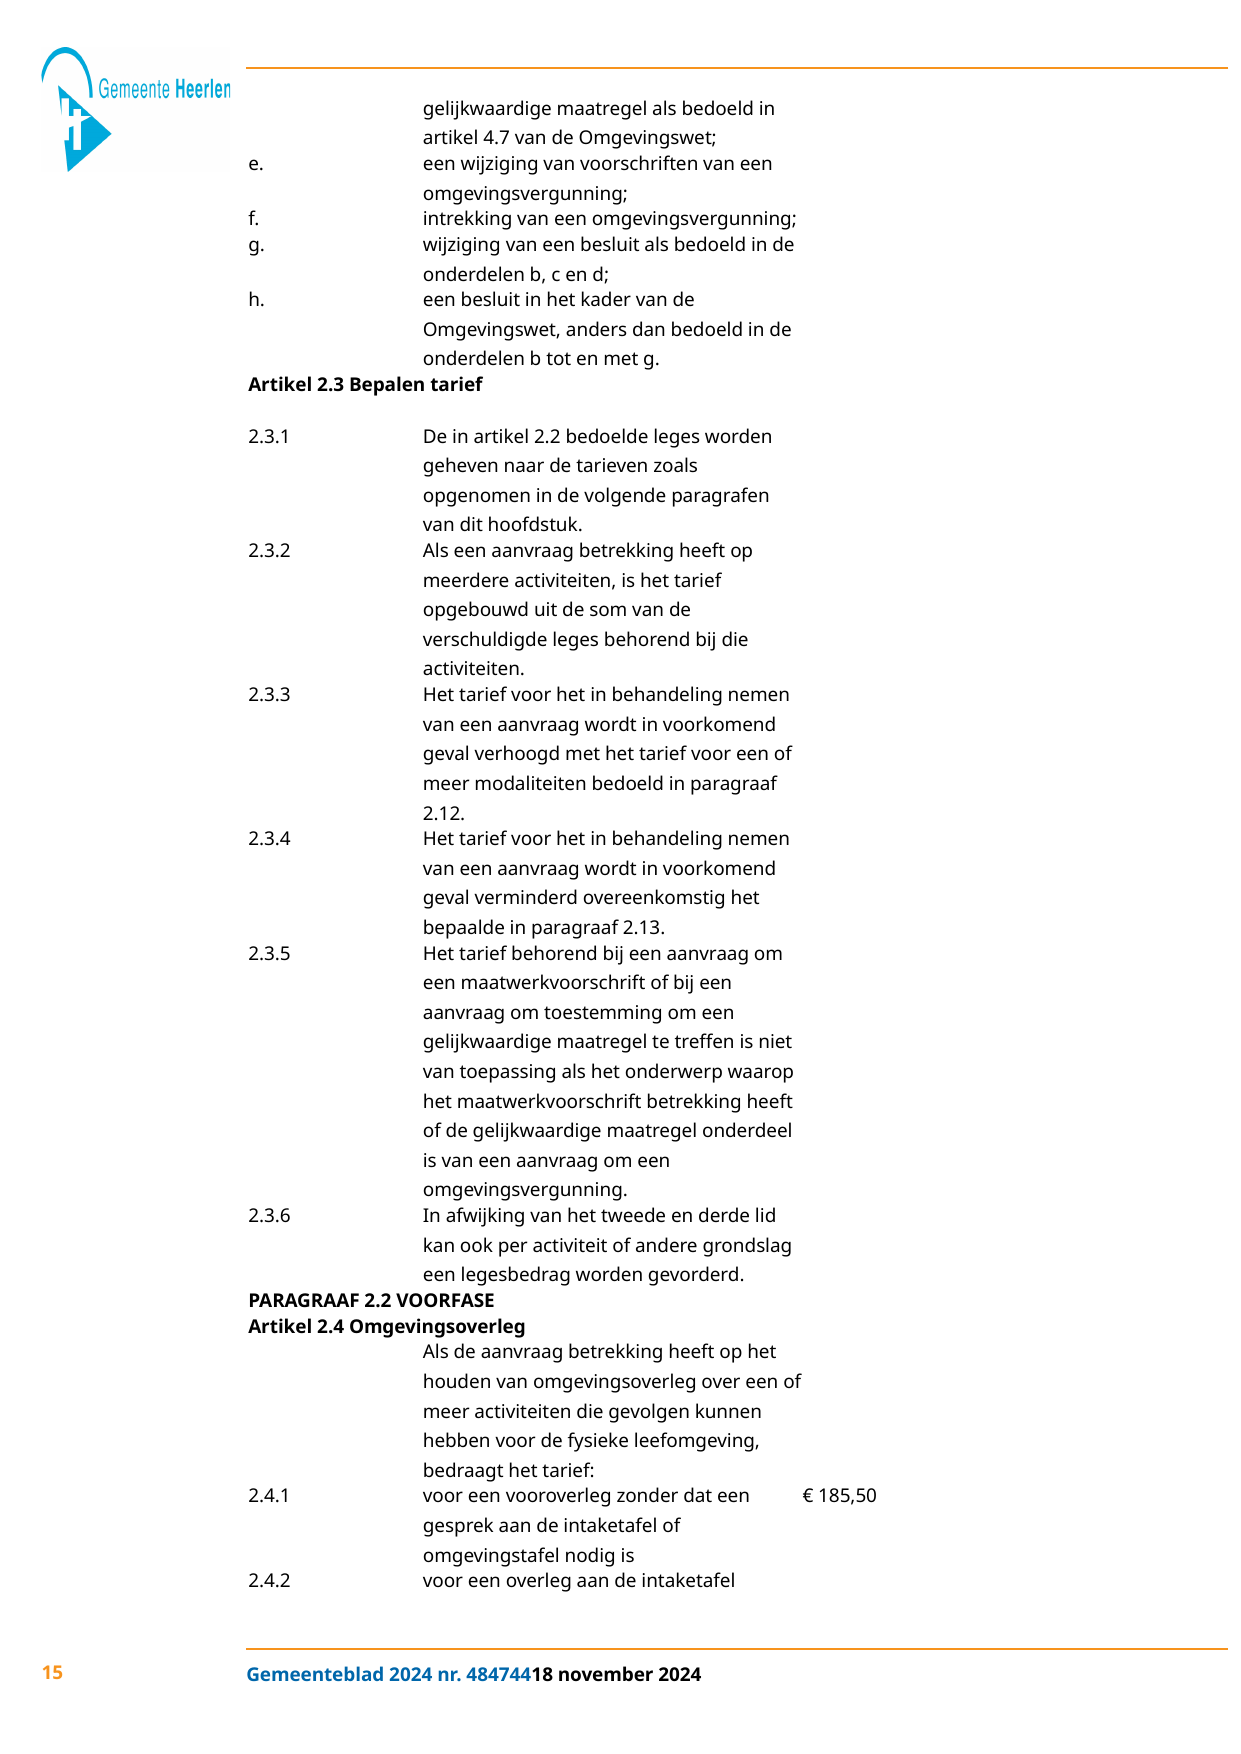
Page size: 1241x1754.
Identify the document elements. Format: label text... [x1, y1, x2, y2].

table_cell gelijkwaardige maatregel als bedoeld in artikel 4.7 van de Omgevingswet; [423, 95, 802, 150]
table_cell intrekking van een omgevingsvergunning; [423, 205, 802, 231]
table_cell [802, 681, 977, 825]
picture [41, 47, 231, 172]
table_cell 2.3.1 [248, 423, 423, 537]
table_cell [977, 940, 1152, 1202]
table_cell [802, 397, 977, 423]
table_cell [802, 1202, 977, 1287]
table_cell f. [248, 205, 423, 231]
table_cell wijziging van een besluit als bedoeld in de onderdelen b, c en d; [423, 231, 802, 286]
table_cell [977, 1568, 1152, 1593]
table_cell [248, 1339, 423, 1483]
table_cell In afwijking van het tweede en derde lid kan ook per activiteit of andere grondslag een legesbedrag worden gevorderd. [423, 1202, 802, 1287]
table_cell een besluit in het kader van de Omgevingswet, anders dan bedoeld in de onderdelen b tot en met g. [423, 286, 802, 371]
table_cell [802, 95, 977, 150]
table_cell Het tarief voor het in behandeling nemen van een aanvraag wordt in voorkomend geval verhoogd met het tarief voor een of meer modaliteiten bedoeld in paragraaf 2.12. [423, 681, 802, 825]
table_cell [977, 1339, 1152, 1483]
table_cell PARAGRAAF 2.2 VOORFASE [248, 1287, 1152, 1313]
table_cell [977, 423, 1152, 537]
table_cell Artikel 2.3 Bepalen tarief [248, 371, 977, 397]
table_cell 2.4.2 [248, 1568, 423, 1593]
table_cell Artikel 2.4 Omgevingsoverleg [248, 1313, 977, 1339]
table_cell Als een aanvraag betrekking heeft op meerdere activiteiten, is het tarief opgebouwd uit de som van de verschuldigde leges behorend bij die activiteiten. [423, 537, 802, 681]
table_cell 2.3.5 [248, 940, 423, 1202]
table_cell voor een vooroverleg zonder dat een gesprek aan de intaketafel of omgevingstafel nodig is [423, 1483, 802, 1568]
table_cell [248, 397, 423, 423]
table_cell [248, 95, 423, 150]
table_cell [802, 423, 977, 537]
table_cell [802, 231, 977, 286]
table_cell [977, 681, 1152, 825]
table_cell 2.4.1 [248, 1483, 423, 1568]
table_cell 2.3.2 [248, 537, 423, 681]
table_cell [802, 940, 977, 1202]
table_cell Als de aanvraag betrekking heeft op het houden van omgevingsoverleg over een of meer activiteiten die gevolgen kunnen hebben voor de fysieke leefomgeving, bedraagt het tarief: [423, 1339, 802, 1483]
table_cell [977, 825, 1152, 940]
table_cell e. [248, 150, 423, 205]
table_cell De in artikel 2.2 bedoelde leges worden geheven naar de tarieven zoals opgenomen in de volgende paragrafen van dit hoofdstuk. [423, 423, 802, 537]
table_cell [802, 286, 977, 371]
table_cell g. [248, 231, 423, 286]
table_cell voor een overleg aan de intaketafel [423, 1568, 802, 1593]
table_cell [977, 95, 1152, 150]
table_cell [423, 397, 802, 423]
table_cell een wijziging van voorschriften van een omgevingsvergunning; [423, 150, 802, 205]
table_cell Het tarief behorend bij een aanvraag om een maatwerkvoorschrift of bij een aanvraag om toestemming om een gelijkwaardige maatregel te treffen is niet van toepassing als het onderwerp waarop het maatwerkvoorschrift betrekking heeft of de gelijkwaardige maatregel onderdeel is van een aanvraag om een omgevingsvergunning. [423, 940, 802, 1202]
table_cell [977, 205, 1152, 231]
table_cell [977, 286, 1152, 371]
table_cell h. [248, 286, 423, 371]
table_cell [977, 150, 1152, 205]
table_cell 2.3.6 [248, 1202, 423, 1287]
table_cell [802, 1568, 977, 1593]
table_cell [802, 205, 977, 231]
picture [41, 47, 59, 70]
table_cell [802, 1339, 977, 1483]
table_cell [977, 231, 1152, 286]
table_cell Het tarief voor het in behandeling nemen van een aanvraag wordt in voorkomend geval verminderd overeenkomstig het bepaalde in paragraaf 2.13. [423, 825, 802, 940]
table_cell 2.3.3 [248, 681, 423, 825]
table_cell [977, 1483, 1152, 1568]
table_cell [802, 150, 977, 205]
table_cell [977, 537, 1152, 681]
table_cell [802, 825, 977, 940]
table_cell [977, 397, 1152, 423]
table_cell [802, 537, 977, 681]
table_cell [977, 1202, 1152, 1287]
table_cell € 185,50 [802, 1483, 977, 1568]
table_cell 2.3.4 [248, 825, 423, 940]
